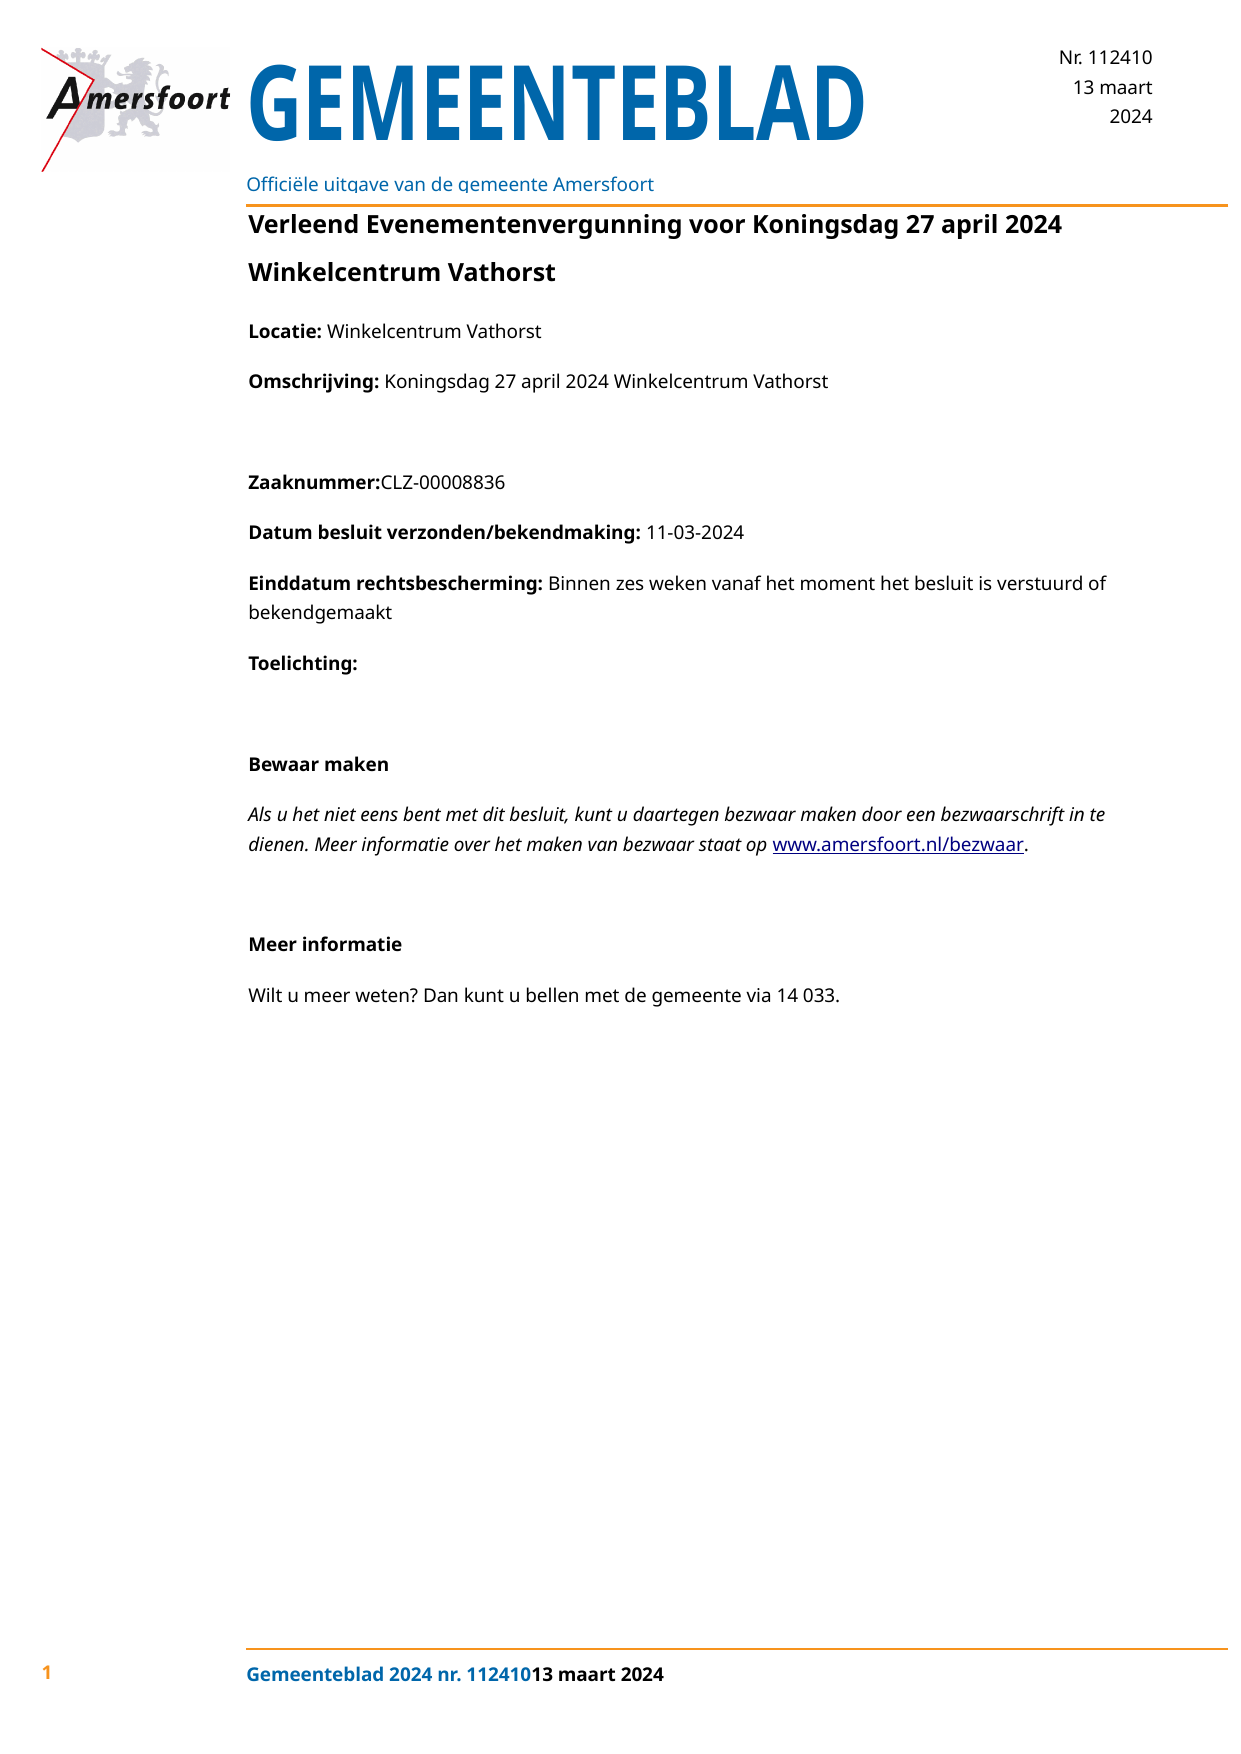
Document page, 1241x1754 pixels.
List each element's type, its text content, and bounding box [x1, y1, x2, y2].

text Als u het niet eens bent met dit besluit, kunt u daartegen bezwaar maken door een bezwaarschrift in te dienen. Meer informatie over het maken van bezwaar staat op www.amersfoort.nl/bezwaar. [248, 801, 1152, 857]
text Zaaknummer:CLZ-00008836 [248, 469, 1152, 495]
text Toelichting: [248, 650, 1152, 676]
text Datum besluit verzonden/bekendmaking: 11-03-2024 [248, 519, 1152, 545]
text Wilt u meer weten? Dan kunt u bellen met de gemeente via 14 033. [248, 982, 1152, 1008]
text Verleend Evenementenvergunning voor Koningsdag 27 april 2024 Winkelcentrum Vathorst [248, 207, 1152, 288]
text Omschrijving: Koningsdag 27 april 2024 Winkelcentrum Vathorst [248, 368, 1152, 394]
text Meer informatie [248, 932, 1152, 957]
text Bewaar maken [248, 751, 1152, 777]
text Einddatum rechtsbescherming: Binnen zes weken vanaf het moment het besluit is verstuurd of bekendgemaakt [248, 570, 1152, 625]
text Locatie: Winkelcentrum Vathorst [248, 318, 1152, 344]
picture [41, 47, 231, 172]
